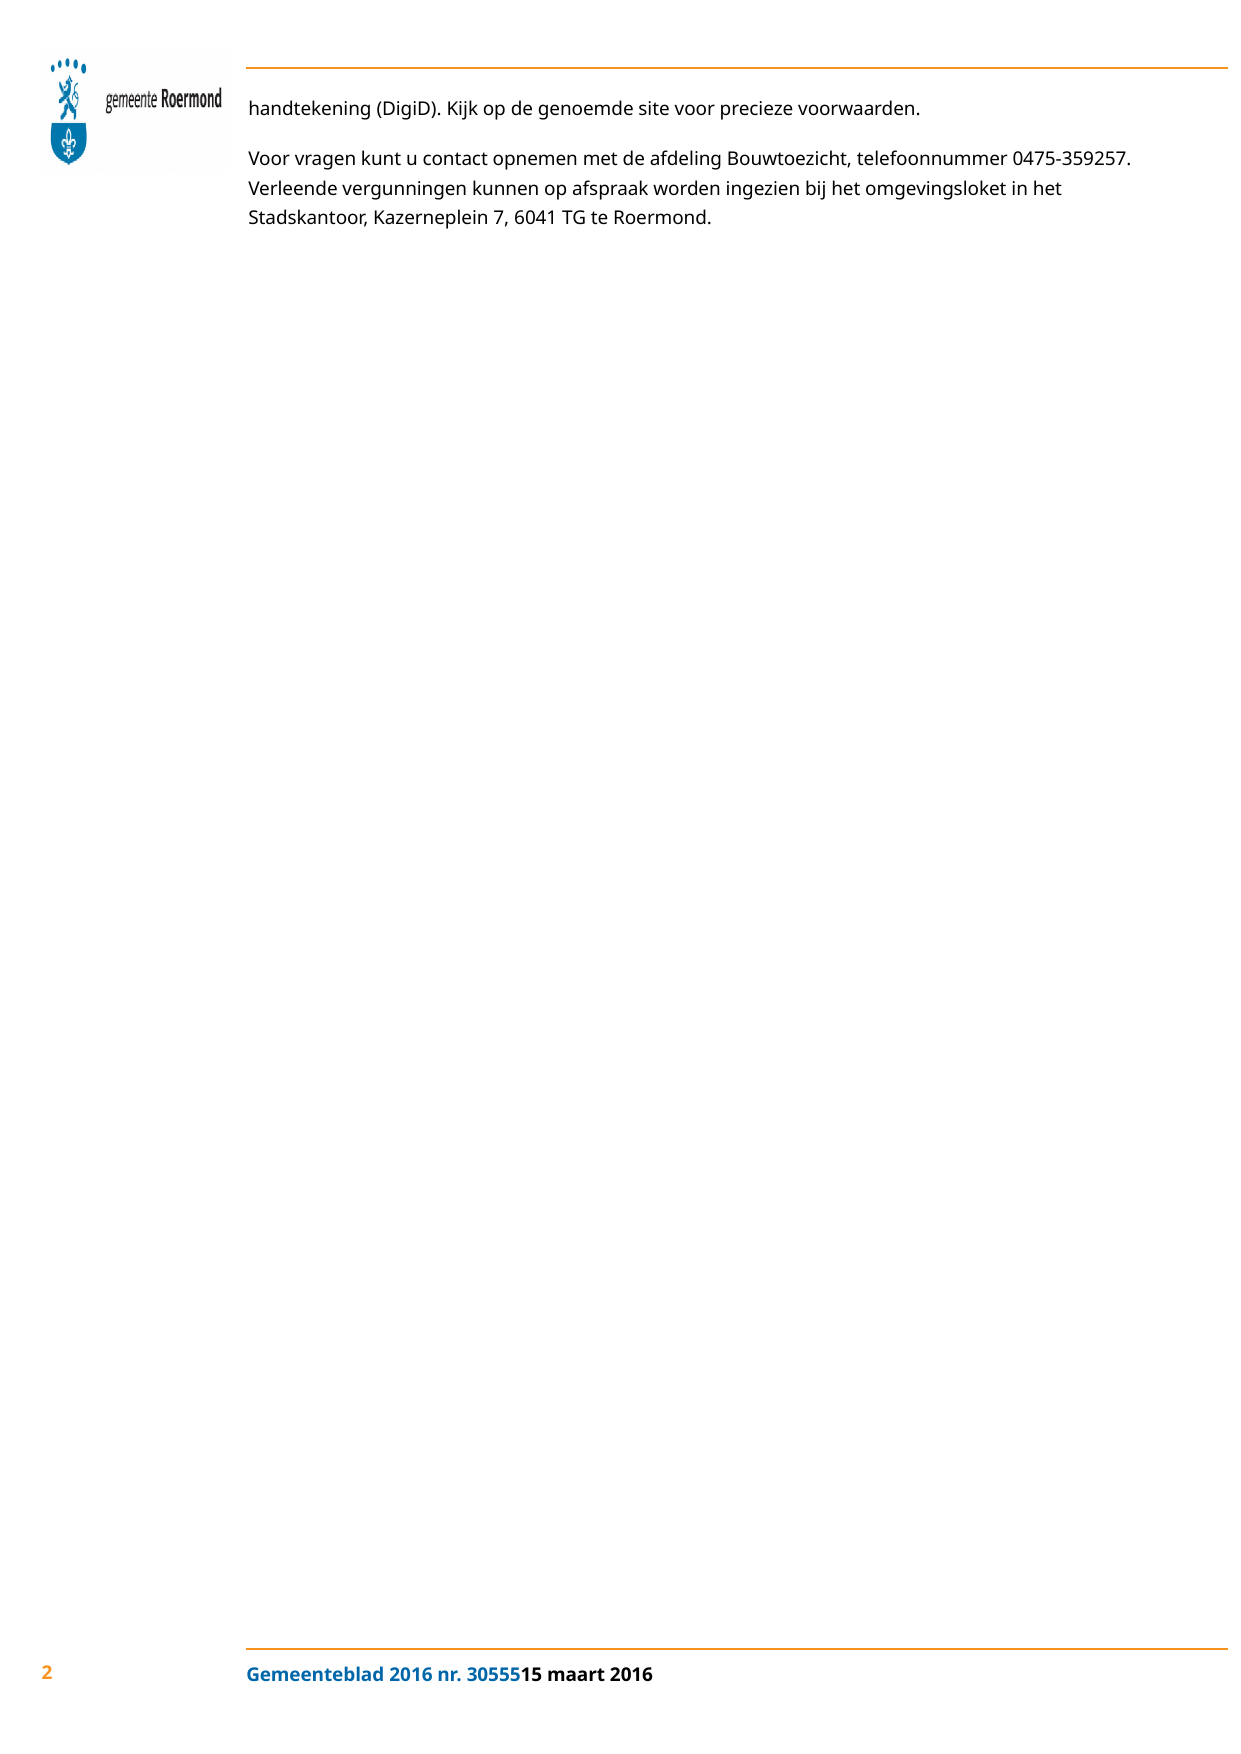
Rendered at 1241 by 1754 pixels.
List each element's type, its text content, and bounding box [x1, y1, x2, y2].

picture [41, 47, 231, 172]
text handtekening (DigiD). Kijk op de genoemde site voor precieze voorwaarden. [248, 95, 1152, 121]
text Voor vragen kunt u contact opnemen met de afdeling Bouwtoezicht, telefoonnummer 0475-359257. Verleende vergunningen kunnen op afspraak worden ingezien bij het omgevingsloket in het Stadskantoor, Kazerneplein 7, 6041 TG te Roermond. [248, 145, 1152, 230]
